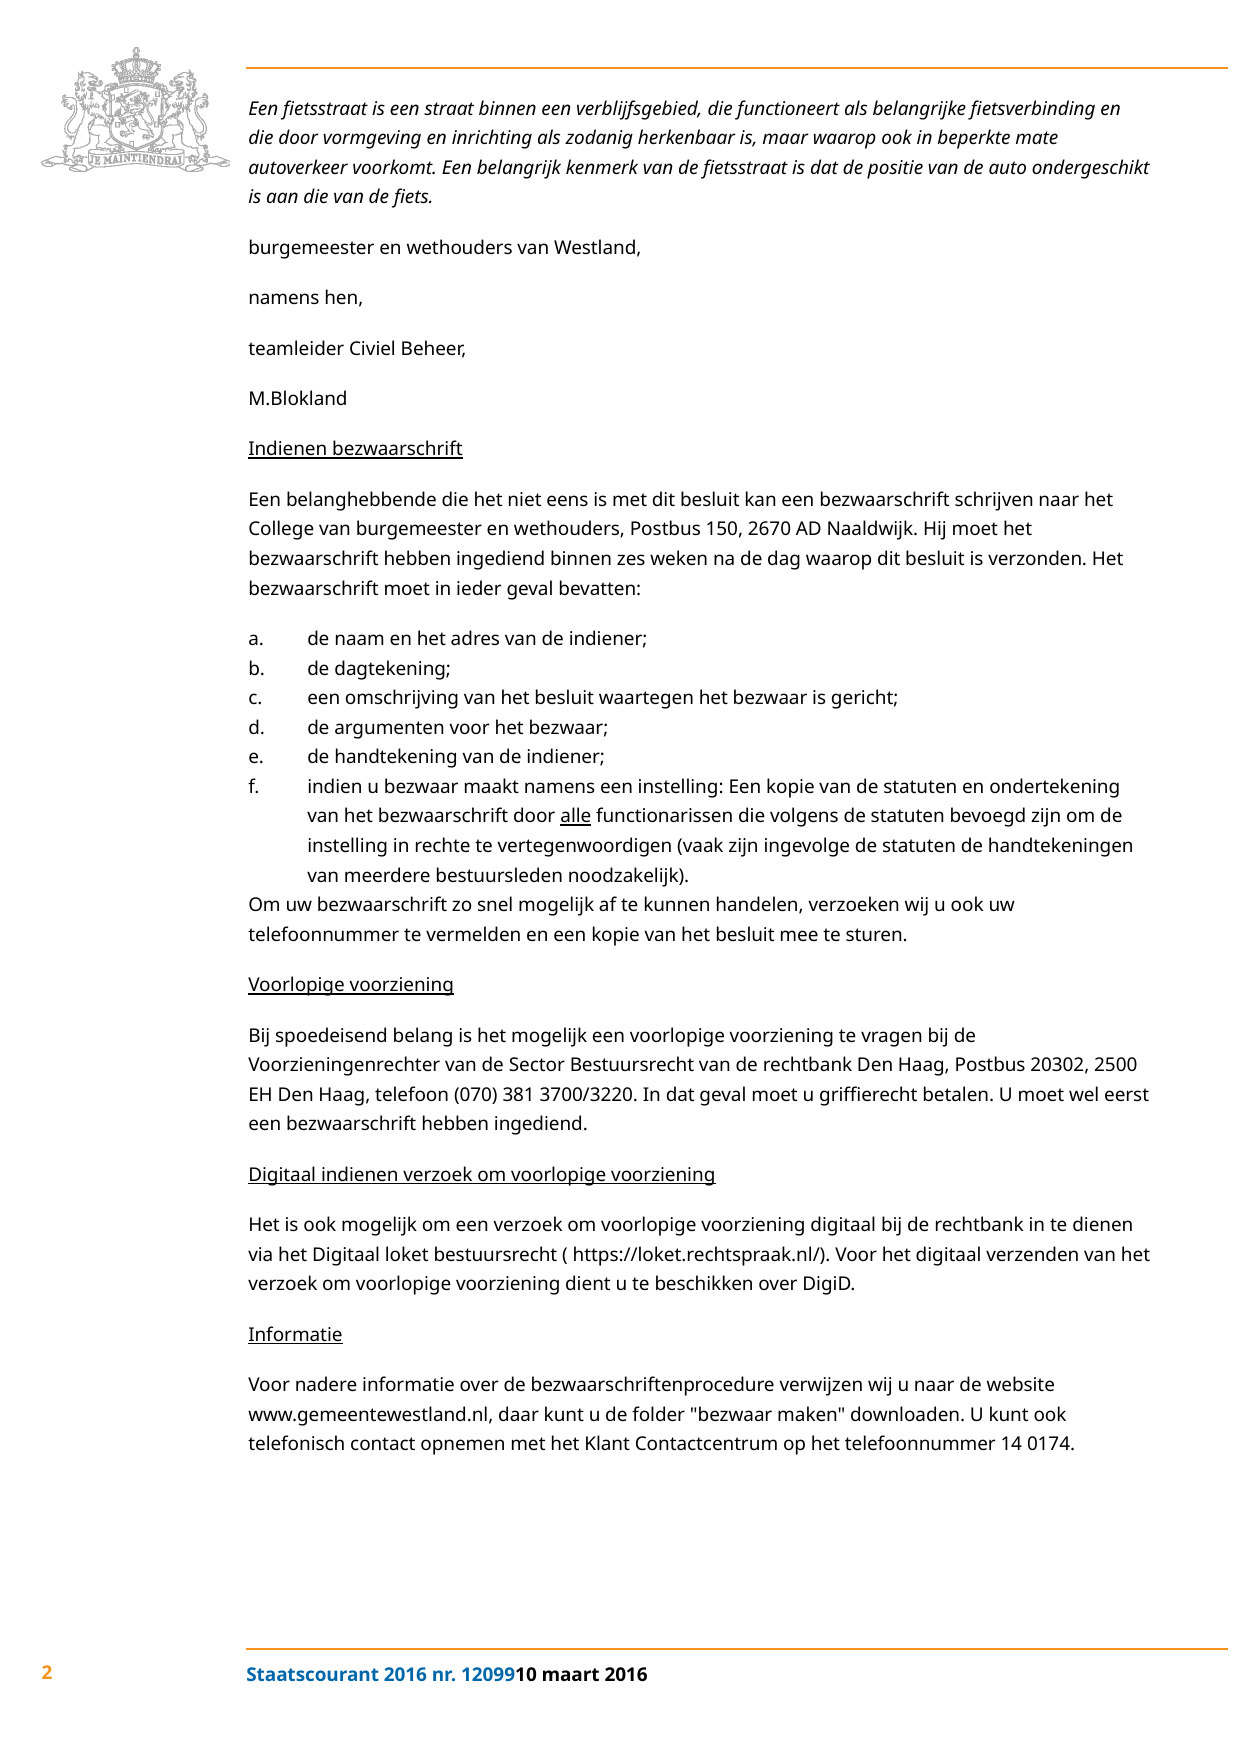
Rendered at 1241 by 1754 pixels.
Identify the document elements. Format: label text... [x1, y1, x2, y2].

list de dagtekening; [248, 655, 1152, 681]
text Digitaal indienen verzoek om voorlopige voorziening [248, 1161, 1152, 1187]
text Indienen bezwaarschrift [248, 436, 1152, 461]
text burgemeester en wethouders van Westland, [248, 234, 1152, 260]
text Voorlopige voorziening [248, 971, 1152, 997]
picture [41, 47, 231, 172]
text Om uw bezwaarschrift zo snel mogelijk af te kunnen handelen, verzoeken wij u ook uw telefoonnummer te vermelden en een kopie van het besluit mee te sturen. [248, 891, 1152, 947]
text Voor nadere informatie over de bezwaarschriftenprocedure verwijzen wij u naar de website www.gemeentewestland.nl, daar kunt u de folder "bezwaar maken" downloaden. U kunt ook telefonisch contact opnemen met het Klant Contactcentrum op het telefoonnummer 14 0174. [248, 1371, 1152, 1456]
list de handtekening van de indiener; [248, 743, 1152, 769]
text Het is ook mogelijk om een verzoek om voorlopige voorziening digitaal bij de rechtbank in te dienen via het Digitaal loket bestuursrecht ( https://loket.rechtspraak.nl/). Voor het digitaal verzenden van het verzoek om voorlopige voorziening dient u te beschikken over DigiD. [248, 1211, 1152, 1296]
text namens hen, [248, 284, 1152, 310]
text Een fietsstraat is een straat binnen een verblijfsgebied, die functioneert als belangrijke fietsverbinding en die door vormgeving en inrichting als zodanig herkenbaar is, maar waarop ook in beperkte mate autoverkeer voorkomt. Een belangrijk kenmerk van de fietsstraat is dat de positie van de auto ondergeschikt is aan die van de fiets. [248, 95, 1152, 209]
list een omschrijving van het besluit waartegen het bezwaar is gericht; [248, 684, 1152, 710]
list indien u bezwaar maakt namens een instelling: Een kopie van de statuten en ondertekening van het bezwaarschrift door alle functionarissen die volgens de statuten bevoegd zijn om de instelling in rechte te vertegenwoordigen (vaak zijn ingevolge de statuten de handtekeningen van meerdere bestuursleden noodzakelijk). [248, 773, 1152, 888]
list de naam en het adres van de indiener; [248, 625, 1152, 651]
list de argumenten voor het bezwaar; [248, 714, 1152, 740]
text Informatie [248, 1321, 1152, 1347]
text M.Blokland [248, 385, 1152, 411]
text Bij spoedeisend belang is het mogelijk een voorlopige voorziening te vragen bij de Voorzieningenrechter van de Sector Bestuursrecht van de rechtbank Den Haag, Postbus 20302, 2500 EH Den Haag, telefoon (070) 381 3700/3220. In dat geval moet u griffierecht betalen. U moet wel eerst een bezwaarschrift hebben ingediend. [248, 1022, 1152, 1136]
text Een belanghebbende die het niet eens is met dit besluit kan een bezwaarschrift schrijven naar het College van burgemeester en wethouders, Postbus 150, 2670 AD Naaldwijk. Hij moet het bezwaarschrift hebben ingediend binnen zes weken na de dag waarop dit besluit is verzonden. Het bezwaarschrift moet in ieder geval bevatten: [248, 486, 1152, 601]
text teamleider Civiel Beheer, [248, 335, 1152, 361]
